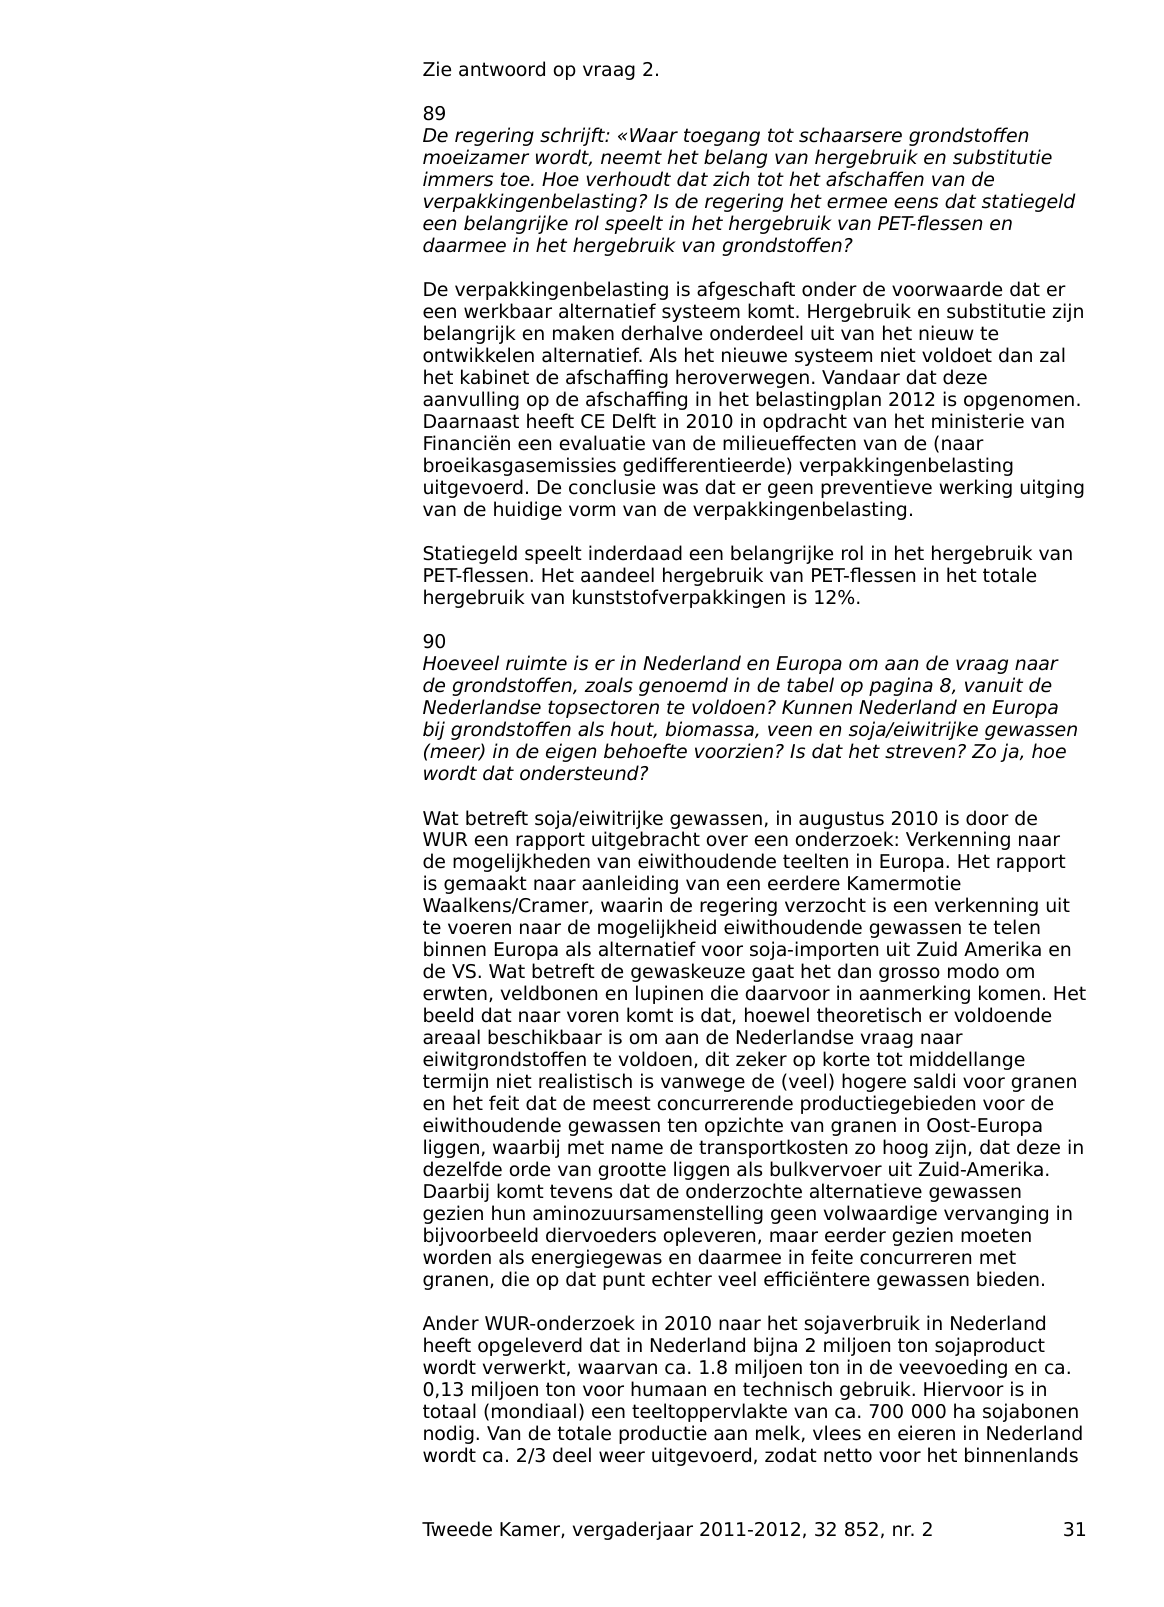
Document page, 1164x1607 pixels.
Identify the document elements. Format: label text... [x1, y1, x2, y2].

text Daarnaast heeft CE Delft in 2010 in opdracht van het ministerie van Financiën een evaluatie van de milieueffecten van de (naar broeikasgasemissies gedifferentieerde) verpakkingenbelasting uitgevoerd. De conclusie was dat er geen preventieve werking uitging van de huidige vorm van de verpakkingenbelasting. [422, 411, 1087, 521]
text De regering schrijft: «Waar toegang tot schaarsere grondstoffen moeizamer wordt, neemt het belang van hergebruik en substitutie immers toe. Hoe verhoudt dat zich tot het afschaffen van de verpakkingenbelasting? Is de regering het ermee eens dat statiegeld een belangrijke rol speelt in het hergebruik van PET-flessen en daarmee in het hergebruik van grondstoffen? [422, 125, 1087, 257]
text Wat betreft soja/eiwitrijke gewassen, in augustus 2010 is door de WUR een rapport uitgebracht over een onderzoek: Verkenning naar de mogelijkheden van eiwithoudende teelten in Europa. Het rapport is gemaakt naar aanleiding van een eerdere Kamermotie Waalkens/Cramer, waarin de regering verzocht is een verkenning uit te voeren naar de mogelijkheid eiwithoudende gewassen te telen binnen Europa als alternatief voor soja-importen uit Zuid Amerika en de VS. Wat betreft de gewaskeuze gaat het dan grosso modo om erwten, veldbonen en lupinen die daarvoor in aanmerking komen. Het beeld dat naar voren komt is dat, hoewel theoretisch er voldoende areaal beschikbaar is om aan de Nederlandse vraag naar eiwitgrondstoffen te voldoen, dit zeker op korte tot middellange termijn niet realistisch is vanwege de (veel) hogere saldi voor granen en het feit dat de meest concurrerende productiegebieden voor de eiwithoudende gewassen ten opzichte van granen in Oost-Europa liggen, waarbij met name de transportkosten zo hoog zijn, dat deze in dezelfde orde van grootte liggen als bulkvervoer uit Zuid-Amerika. Daarbij komt tevens dat de onderzochte alternatieve gewassen gezien hun aminozuursamenstelling geen volwaardige vervanging in bijvoorbeeld diervoeders opleveren, maar eerder gezien moeten worden als energiegewas en daarmee in feite concurreren met granen, die op dat punt echter veel efficiëntere gewassen bieden. [422, 807, 1087, 1291]
text Ander WUR-onderzoek in 2010 naar het sojaverbruik in Nederland heeft opgeleverd dat in Nederland bijna 2 miljoen ton sojaproduct wordt verwerkt, waarvan ca. 1.8 miljoen ton in de veevoeding en ca. 0,13 miljoen ton voor humaan en technisch gebruik. Hiervoor is in totaal (mondiaal) een teeltoppervlakte van ca. 700 000 ha sojabonen nodig. Van de totale productie aan melk, vlees en eieren in Nederland wordt ca. 2/3 deel weer uitgevoerd, zodat netto voor het binnenlands [422, 1313, 1087, 1467]
text 89 [422, 103, 1087, 125]
text Zie antwoord op vraag 2. [422, 59, 1087, 81]
text 90 [422, 631, 1087, 653]
text Hoeveel ruimte is er in Nederland en Europa om aan de vraag naar de grondstoffen, zoals genoemd in de tabel op pagina 8, vanuit de Nederlandse topsectoren te voldoen? Kunnen Nederland en Europa bij grondstoffen als hout, biomassa, veen en soja/eiwitrijke gewassen (meer) in de eigen behoefte voorzien? Is dat het streven? Zo ja, hoe wordt dat ondersteund? [422, 653, 1087, 785]
text Statiegeld speelt inderdaad een belangrijke rol in het hergebruik van PET-flessen. Het aandeel hergebruik van PET-flessen in het totale hergebruik van kunststofverpakkingen is 12%. [422, 543, 1087, 609]
text De verpakkingenbelasting is afgeschaft onder de voorwaarde dat er een werkbaar alternatief systeem komt. Hergebruik en substitutie zijn belangrijk en maken derhalve onderdeel uit van het nieuw te ontwikkelen alternatief. Als het nieuwe systeem niet voldoet dan zal het kabinet de afschaffing heroverwegen. Vandaar dat deze aanvulling op de afschaffing in het belastingplan 2012 is opgenomen. [422, 279, 1087, 411]
